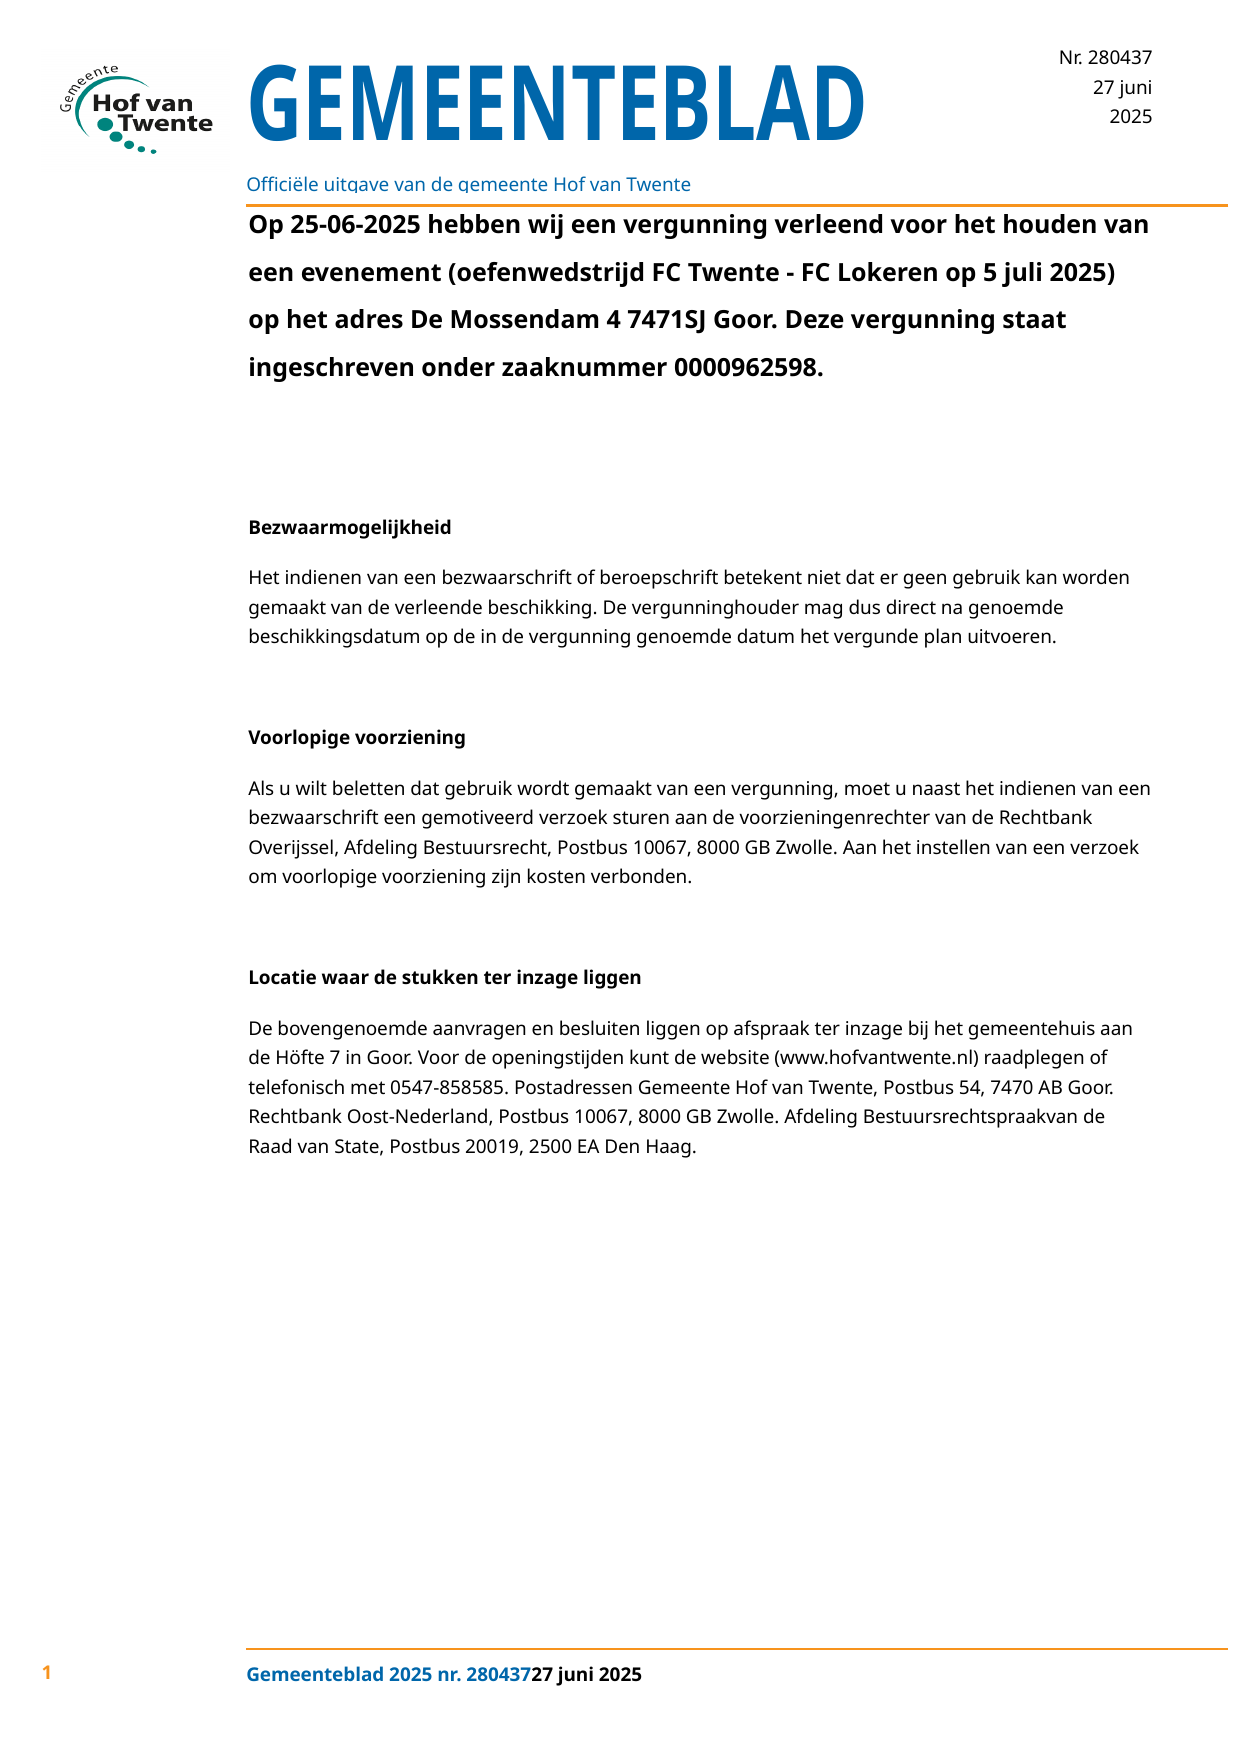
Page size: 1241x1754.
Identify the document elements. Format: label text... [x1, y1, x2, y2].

text Het indienen van een bezwaarschrift of beroepschrift betekent niet dat er geen gebruik kan worden gemaakt van de verleende beschikking. De vergunninghouder mag dus direct na genoemde beschikkingsdatum op de in de vergunning genoemde datum het vergunde plan uitvoeren. [248, 564, 1152, 649]
picture [41, 47, 231, 172]
text Bezwaarmogelijkheid [248, 514, 1152, 540]
text Locatie waar de stukken ter inzage liggen [248, 964, 1152, 990]
text Op 25-06-2025 hebben wij een vergunning verleend voor het houden van een evenement (oefenwedstrijd FC Twente - FC Lokeren op 5 juli 2025) op het adres De Mossendam 4 7471SJ Goor. Deze vergunning staat ingeschreven onder zaaknummer 0000962598. [248, 207, 1152, 384]
text Als u wilt beletten dat gebruik wordt gemaakt van een vergunning, moet u naast het indienen van een bezwaarschrift een gemotiveerd verzoek sturen aan de voorzieningenrechter van de Rechtbank Overijssel, Afdeling Bestuursrecht, Postbus 10067, 8000 GB Zwolle. Aan het instellen van een verzoek om voorlopige voorziening zijn kosten verbonden. [248, 775, 1152, 889]
text De bovengenoemde aanvragen en besluiten liggen op afspraak ter inzage bij het gemeentehuis aan de Höfte 7 in Goor. Voor de openingstijden kunt de website (www.hofvantwente.nl) raadplegen of telefonisch met 0547-858585. Postadressen Gemeente Hof van Twente, Postbus 54, 7470 AB Goor. Rechtbank Oost-Nederland, Postbus 10067, 8000 GB Zwolle. Afdeling Bestuursrechtspraakvan de Raad van State, Postbus 20019, 2500 EA Den Haag. [248, 1015, 1152, 1159]
text Voorlopige voorziening [248, 724, 1152, 750]
